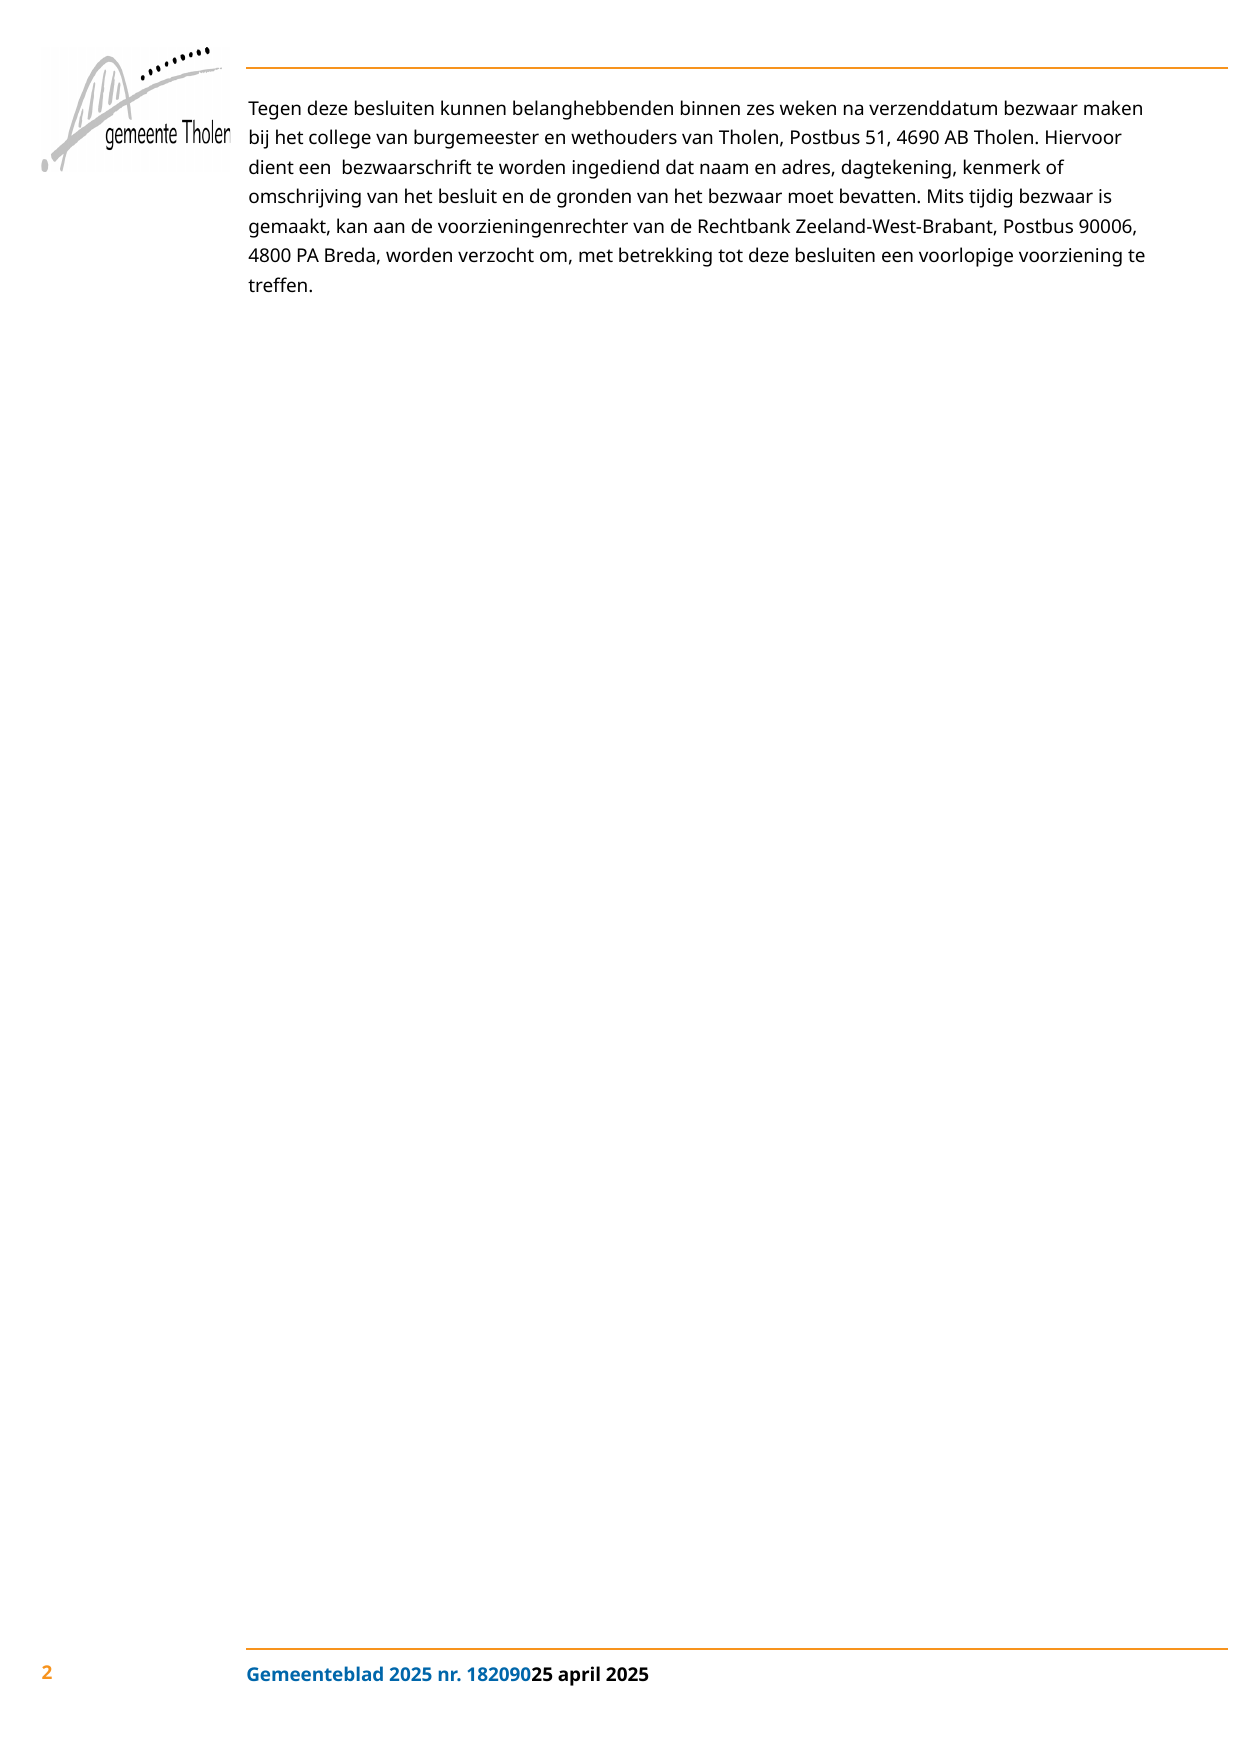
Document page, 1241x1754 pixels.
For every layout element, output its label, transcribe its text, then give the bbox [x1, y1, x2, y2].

text Tegen deze besluiten kunnen belanghebbenden binnen zes weken na verzenddatum bezwaar maken bij het college van burgemeester en wethouders van Tholen, Postbus 51, 4690 AB Tholen. Hiervoor dient een bezwaarschrift te worden ingediend dat naam en adres, dagtekening, kenmerk of omschrijving van het besluit en de gronden van het bezwaar moet bevatten. Mits tijdig bezwaar is gemaakt, kan aan de voorzieningenrechter van de Rechtbank Zeeland-West-Brabant, Postbus 90006, 4800 PA Breda, worden verzocht om, met betrekking tot deze besluiten een voorlopige voorziening te treffen. [248, 95, 1152, 298]
picture [41, 47, 231, 172]
